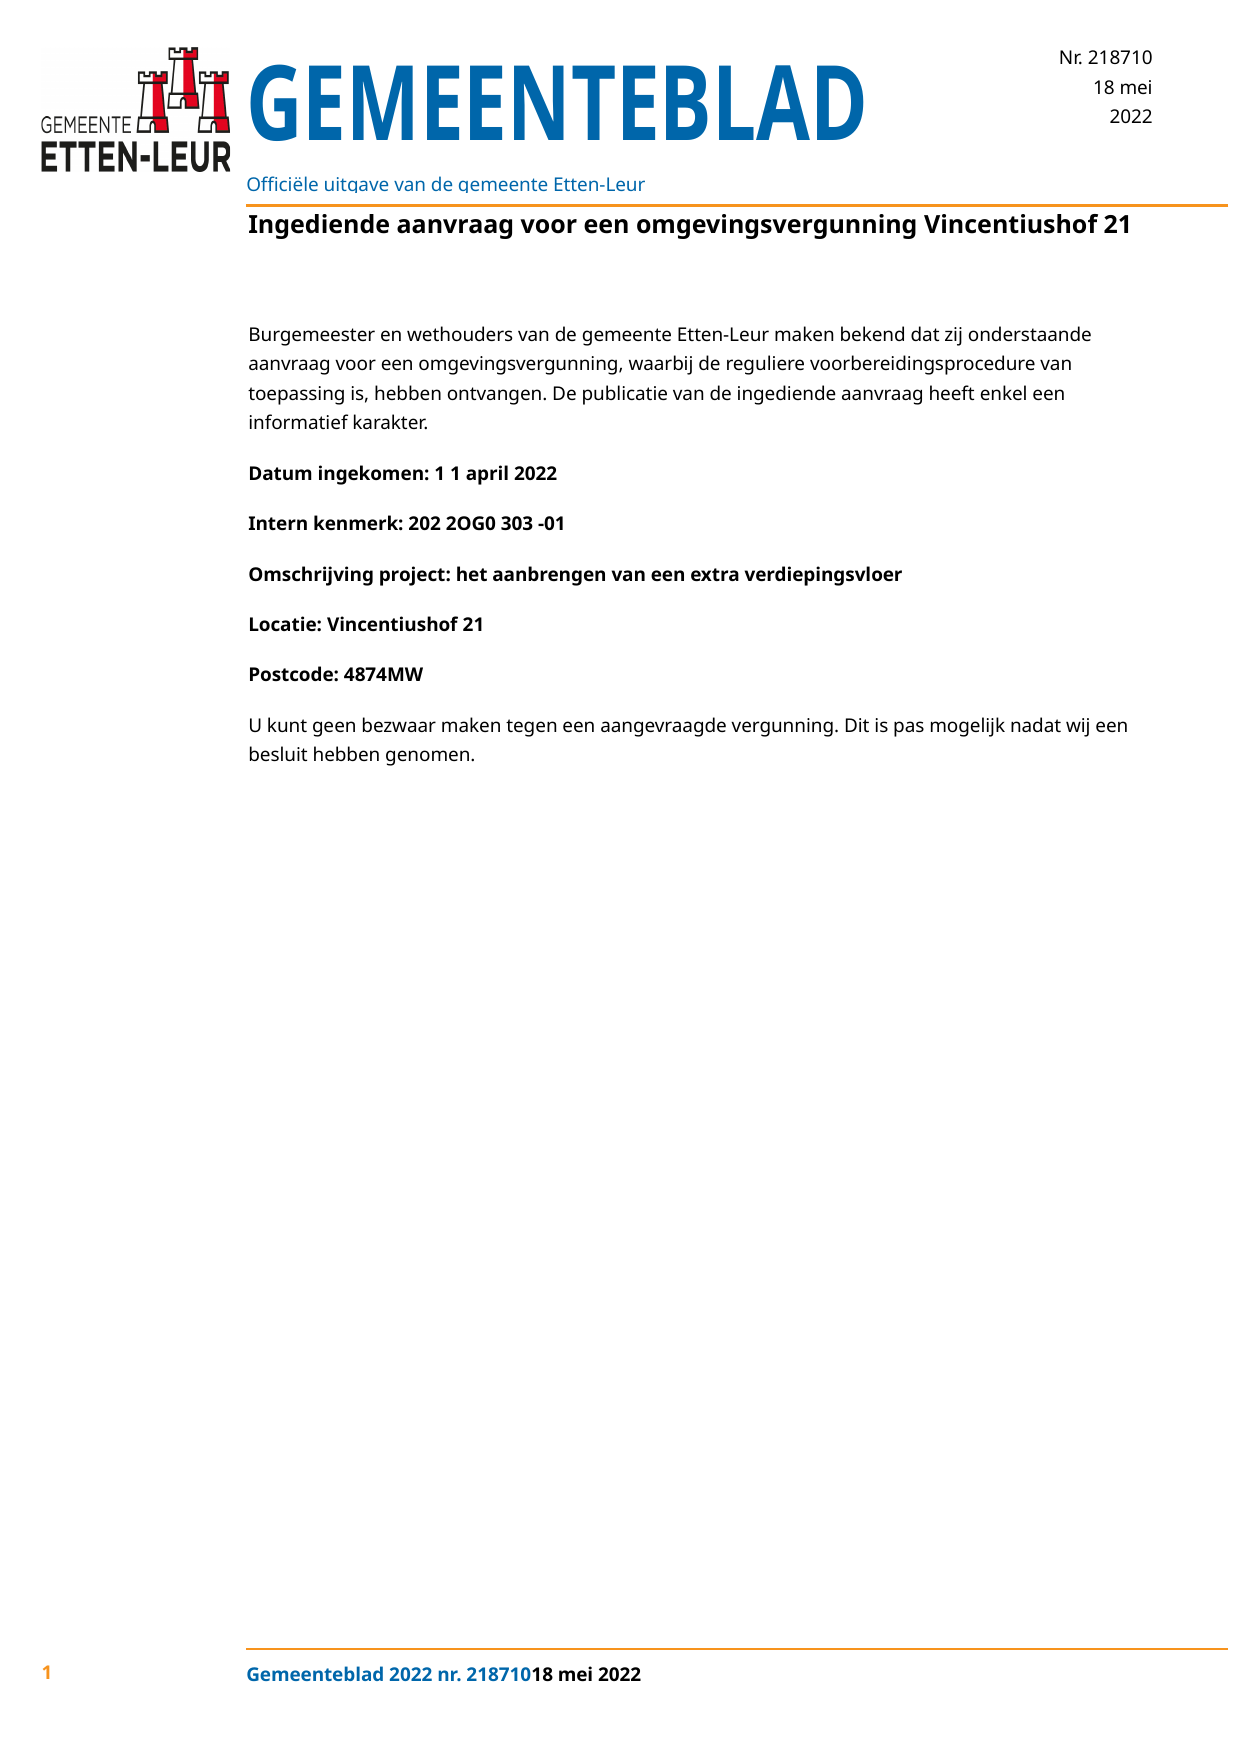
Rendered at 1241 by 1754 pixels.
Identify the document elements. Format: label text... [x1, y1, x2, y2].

text Intern kenmerk: 202 2OG0 303 -01 [248, 510, 1152, 536]
text Ingediende aanvraag voor een omgevingsvergunning Vincentiushof 21 [248, 207, 1152, 241]
text Burgemeester en wethouders van de gemeente Etten-Leur maken bekend dat zij onderstaande aanvraag voor een omgevingsvergunning, waarbij de reguliere voorbereidingsprocedure van toepassing is, hebben ontvangen. De publicatie van de ingediende aanvraag heeft enkel een informatief karakter. [248, 321, 1152, 435]
text Datum ingekomen: 1 1 april 2022 [248, 460, 1152, 486]
text Omschrijving project: het aanbrengen van een extra verdiepingsvloer [248, 561, 1152, 586]
picture [41, 47, 231, 172]
text Postcode: 4874MW [248, 662, 1152, 687]
text Locatie: Vincentiushof 21 [248, 611, 1152, 637]
text U kunt geen bezwaar maken tegen een aangevraagde vergunning. Dit is pas mogelijk nadat wij een besluit hebben genomen. [248, 712, 1152, 767]
